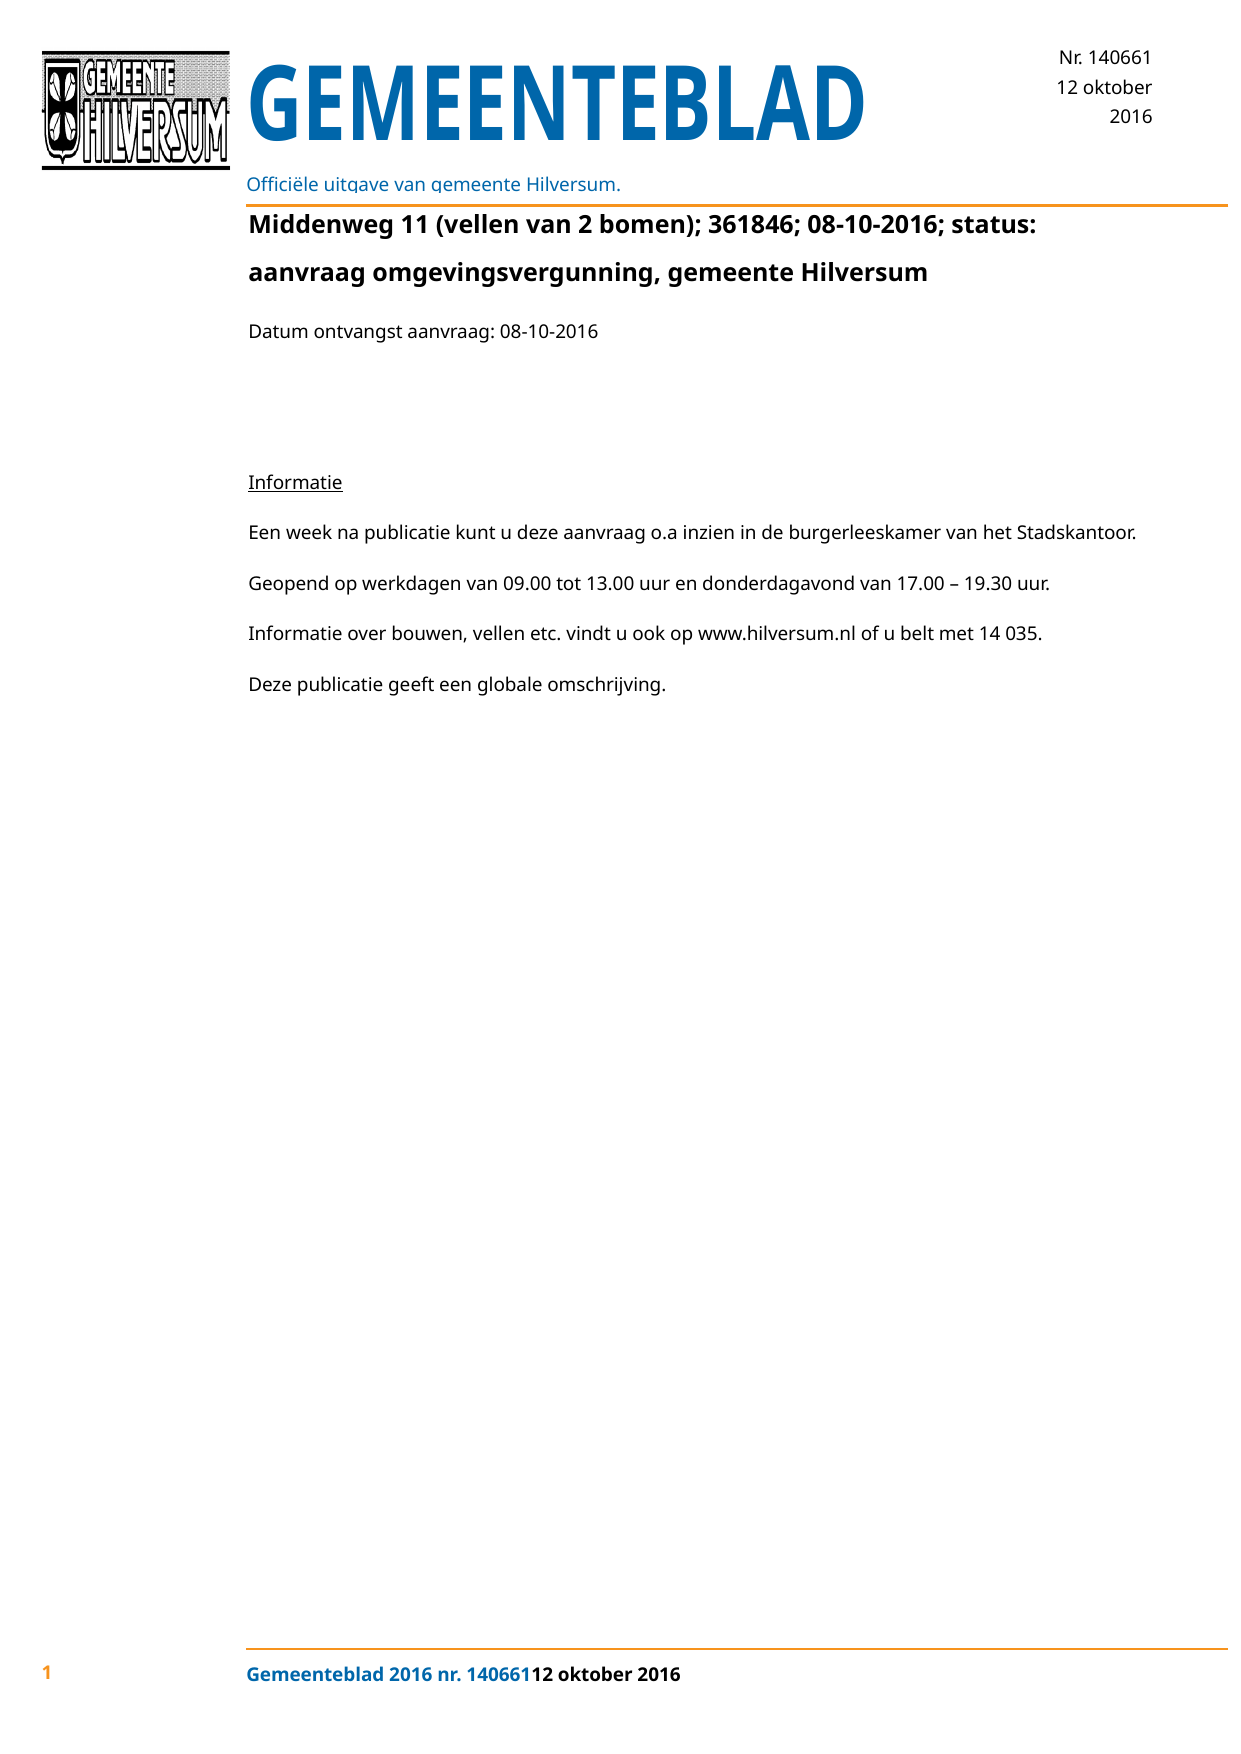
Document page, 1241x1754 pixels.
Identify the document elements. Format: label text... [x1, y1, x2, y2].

text Informatie over bouwen, vellen etc. vindt u ook op www.hilversum.nl of u belt met 14 035. [248, 620, 1152, 646]
text Informatie [248, 469, 1152, 495]
text Geopend op werkdagen van 09.00 tot 13.00 uur en donderdagavond van 17.00 – 19.30 uur. [248, 570, 1152, 596]
text Deze publicatie geeft een globale omschrijving. [248, 671, 1152, 697]
text Middenweg 11 (vellen van 2 bomen); 361846; 08-10-2016; status: aanvraag omgevingsvergunning, gemeente Hilversum [248, 207, 1152, 288]
text Datum ontvangst aanvraag: 08-10-2016 [248, 318, 1152, 344]
text Een week na publicatie kunt u deze aanvraag o.a inzien in de burgerleeskamer van het Stadskantoor. [248, 519, 1152, 545]
picture [41, 47, 231, 172]
